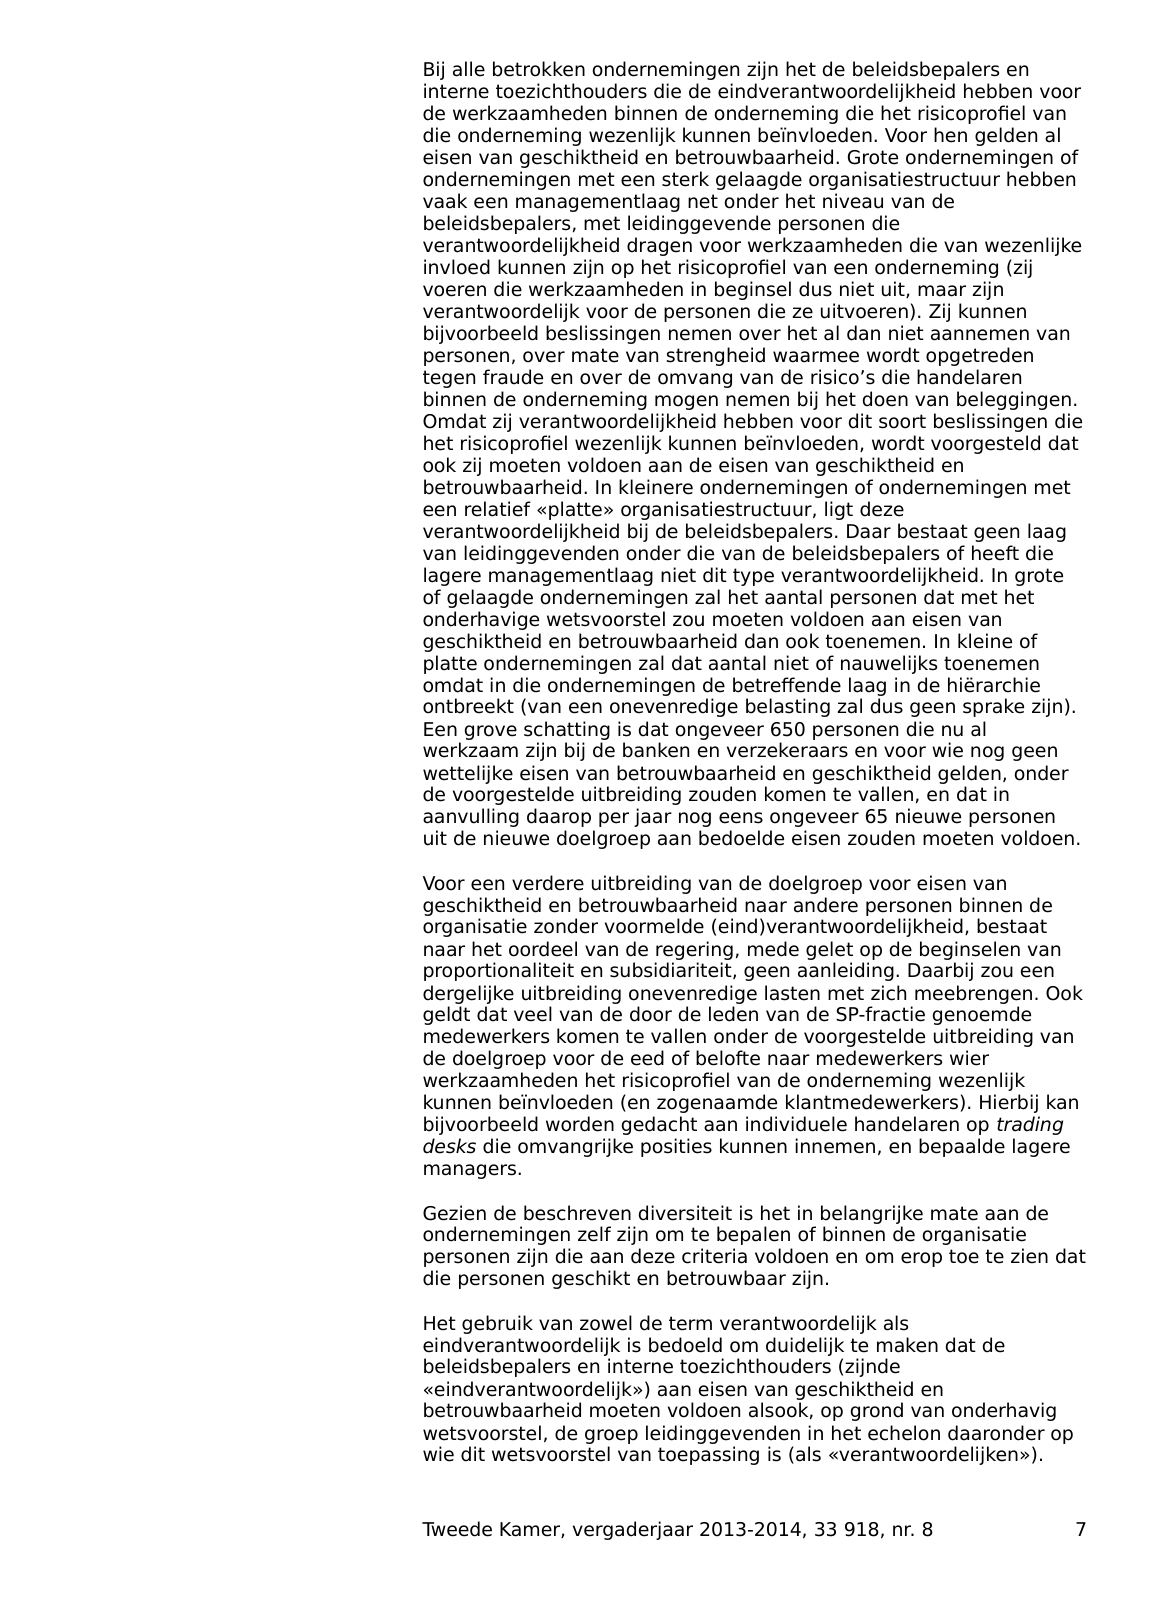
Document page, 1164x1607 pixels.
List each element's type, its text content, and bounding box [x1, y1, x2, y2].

text Bij alle betrokken ondernemingen zijn het de beleidsbepalers en interne toezichthouders die de eindverantwoordelijkheid hebben voor de werkzaamheden binnen de onderneming die het risicoprofiel van die onderneming wezenlijk kunnen beïnvloeden. Voor hen gelden al eisen van geschiktheid en betrouwbaarheid. Grote ondernemingen of ondernemingen met een sterk gelaagde organisatiestructuur hebben vaak een managementlaag net onder het niveau van de beleidsbepalers, met leidinggevende personen die verantwoordelijkheid dragen voor werkzaamheden die van wezenlijke invloed kunnen zijn op het risicoprofiel van een onderneming (zij voeren die werkzaamheden in beginsel dus niet uit, maar zijn verantwoordelijk voor de personen die ze uitvoeren). Zij kunnen bijvoorbeeld beslissingen nemen over het al dan niet aannemen van personen, over mate van strengheid waarmee wordt opgetreden tegen fraude en over de omvang van de risico’s die handelaren binnen de onderneming mogen nemen bij het doen van beleggingen. Omdat zij verantwoordelijkheid hebben voor dit soort beslissingen die het risicoprofiel wezenlijk kunnen beïnvloeden, wordt voorgesteld dat ook zij moeten voldoen aan de eisen van geschiktheid en betrouwbaarheid. In kleinere ondernemingen of ondernemingen met een relatief «platte» organisatiestructuur, ligt deze verantwoordelijkheid bij de beleidsbepalers. Daar bestaat geen laag van leidinggevenden onder die van de beleidsbepalers of heeft die lagere managementlaag niet dit type verantwoordelijkheid. In grote of gelaagde ondernemingen zal het aantal personen dat met het onderhavige wetsvoorstel zou moeten voldoen aan eisen van geschiktheid en betrouwbaarheid dan ook toenemen. In kleine of platte ondernemingen zal dat aantal niet of nauwelijks toenemen omdat in die ondernemingen de betreffende laag in de hiërarchie ontbreekt (van een onevenredige belasting zal dus geen sprake zijn). Een grove schatting is dat ongeveer 650 personen die nu al werkzaam zijn bij de banken en verzekeraars en voor wie nog geen wettelijke eisen van betrouwbaarheid en geschiktheid gelden, onder de voorgestelde uitbreiding zouden komen te vallen, en dat in aanvulling daarop per jaar nog eens ongeveer 65 nieuwe personen uit de nieuwe doelgroep aan bedoelde eisen zouden moeten voldoen. [422, 59, 1087, 850]
text Het gebruik van zowel de term verantwoordelijk als eindverantwoordelijk is bedoeld om duidelijk te maken dat de beleidsbepalers en interne toezichthouders (zijnde «eindverantwoordelijk») aan eisen van geschiktheid en betrouwbaarheid moeten voldoen alsook, op grond van onderhavig wetsvoorstel, de groep leidinggevenden in het echelon daaronder op wie dit wetsvoorstel van toepassing is (als «verantwoordelijken»). [422, 1312, 1087, 1466]
text Gezien de beschreven diversiteit is het in belangrijke mate aan de ondernemingen zelf zijn om te bepalen of binnen de organisatie personen zijn die aan deze criteria voldoen en om erop toe te zien dat die personen geschikt en betrouwbaar zijn. [422, 1202, 1087, 1290]
text Voor een verdere uitbreiding van de doelgroep voor eisen van geschiktheid en betrouwbaarheid naar andere personen binnen de organisatie zonder voormelde (eind)verantwoordelijkheid, bestaat naar het oordeel van de regering, mede gelet op de beginselen van proportionaliteit en subsidiariteit, geen aanleiding. Daarbij zou een dergelijke uitbreiding onevenredige lasten met zich meebrengen. Ook geldt dat veel van de door de leden van de SP-fractie genoemde medewerkers komen te vallen onder de voorgestelde uitbreiding van de doelgroep voor de eed of belofte naar medewerkers wier werkzaamheden het risicoprofiel van de onderneming wezenlijk kunnen beïnvloeden (en zogenaamde klantmedewerkers). Hierbij kan bijvoorbeeld worden gedacht aan individuele handelaren op trading desks die omvangrijke posities kunnen innemen, en bepaalde lagere managers. [422, 872, 1087, 1180]
